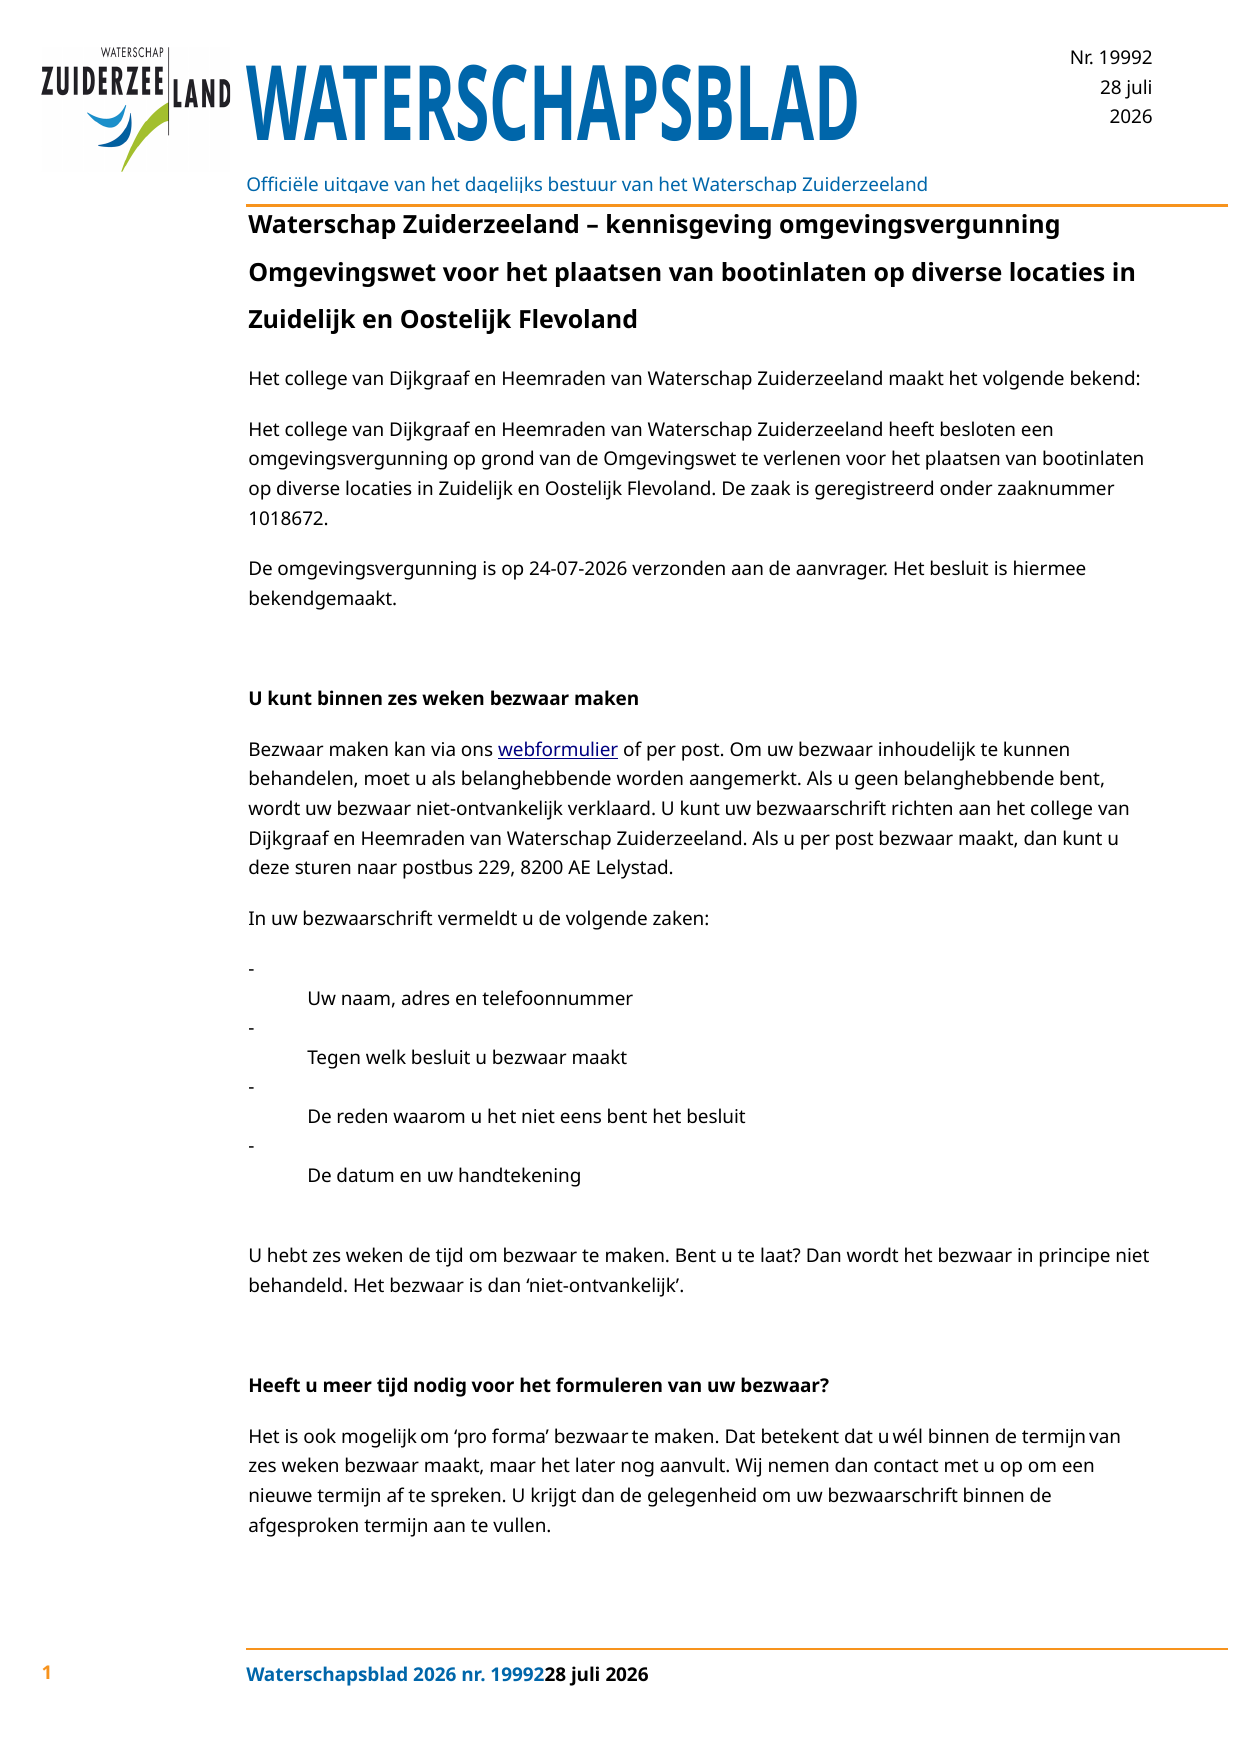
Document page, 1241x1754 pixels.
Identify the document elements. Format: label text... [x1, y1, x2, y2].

text In uw bezwaarschrift vermeldt u de volgende zaken: [248, 905, 1152, 930]
text De omgevingsvergunning is op 24-07-2026 verzonden aan de aanvrager. Het besluit is hiermee bekendgemaakt. [248, 555, 1152, 610]
text Het is ook mogelijk om ‘pro forma’ bezwaar te maken. Dat betekent dat u wél binnen de termijn van zes weken bezwaar maakt, maar het later nog aanvult. Wij nemen dan contact met u op om een nieuwe termijn af te spreken. U krijgt dan de gelegenheid om uw bezwaarschrift binnen de afgesproken termijn aan te vullen. [248, 1423, 1152, 1537]
text Bezwaar maken kan via ons webformulier of per post. Om uw bezwaar inhoudelijk te kunnen behandelen, moet u als belanghebbende worden aangemerkt. Als u geen belanghebbende bent, wordt uw bezwaar niet-ontvankelijk verklaard. U kunt uw bezwaarschrift richten aan het college van Dijkgraaf en Heemraden van Waterschap Zuiderzeeland. Als u per post bezwaar maakt, dan kunt u deze sturen naar postbus 229, 8200 AE Lelystad. [248, 736, 1152, 880]
text Heeft u meer tijd nodig voor het formuleren van uw bezwaar? [248, 1373, 1152, 1398]
text Het college van Dijkgraaf en Heemraden van Waterschap Zuiderzeeland heeft besloten een omgevingsvergunning op grond van de Omgevingswet te verlenen voor het plaatsen van bootinlaten op diverse locaties in Zuidelijk en Oostelijk Flevoland. De zaak is geregistreerd onder zaaknummer 1018672. [248, 416, 1152, 530]
list Tegen welk besluit u bezwaar maakt [248, 1044, 1152, 1069]
text U kunt binnen zes weken bezwaar maken [248, 686, 1152, 711]
list De reden waarom u het niet eens bent het besluit [248, 1103, 1152, 1129]
list Uw naam, adres en telefoonnummer [248, 985, 1152, 1010]
text Het college van Dijkgraaf en Heemraden van Waterschap Zuiderzeeland maakt het volgende bekend: [248, 366, 1152, 391]
picture [41, 47, 231, 172]
text U hebt zes weken de tijd om bezwaar te maken. Bent u te laat? Dan wordt het bezwaar in principe niet behandeld. Het bezwaar is dan ‘niet-ontvankelijk’. [248, 1242, 1152, 1297]
text Waterschap Zuiderzeeland – kennisgeving omgevingsvergunning Omgevingswet voor het plaatsen van bootinlaten op diverse locaties in Zuidelijk en Oostelijk Flevoland [248, 207, 1152, 336]
list De datum en uw handtekening [248, 1162, 1152, 1188]
